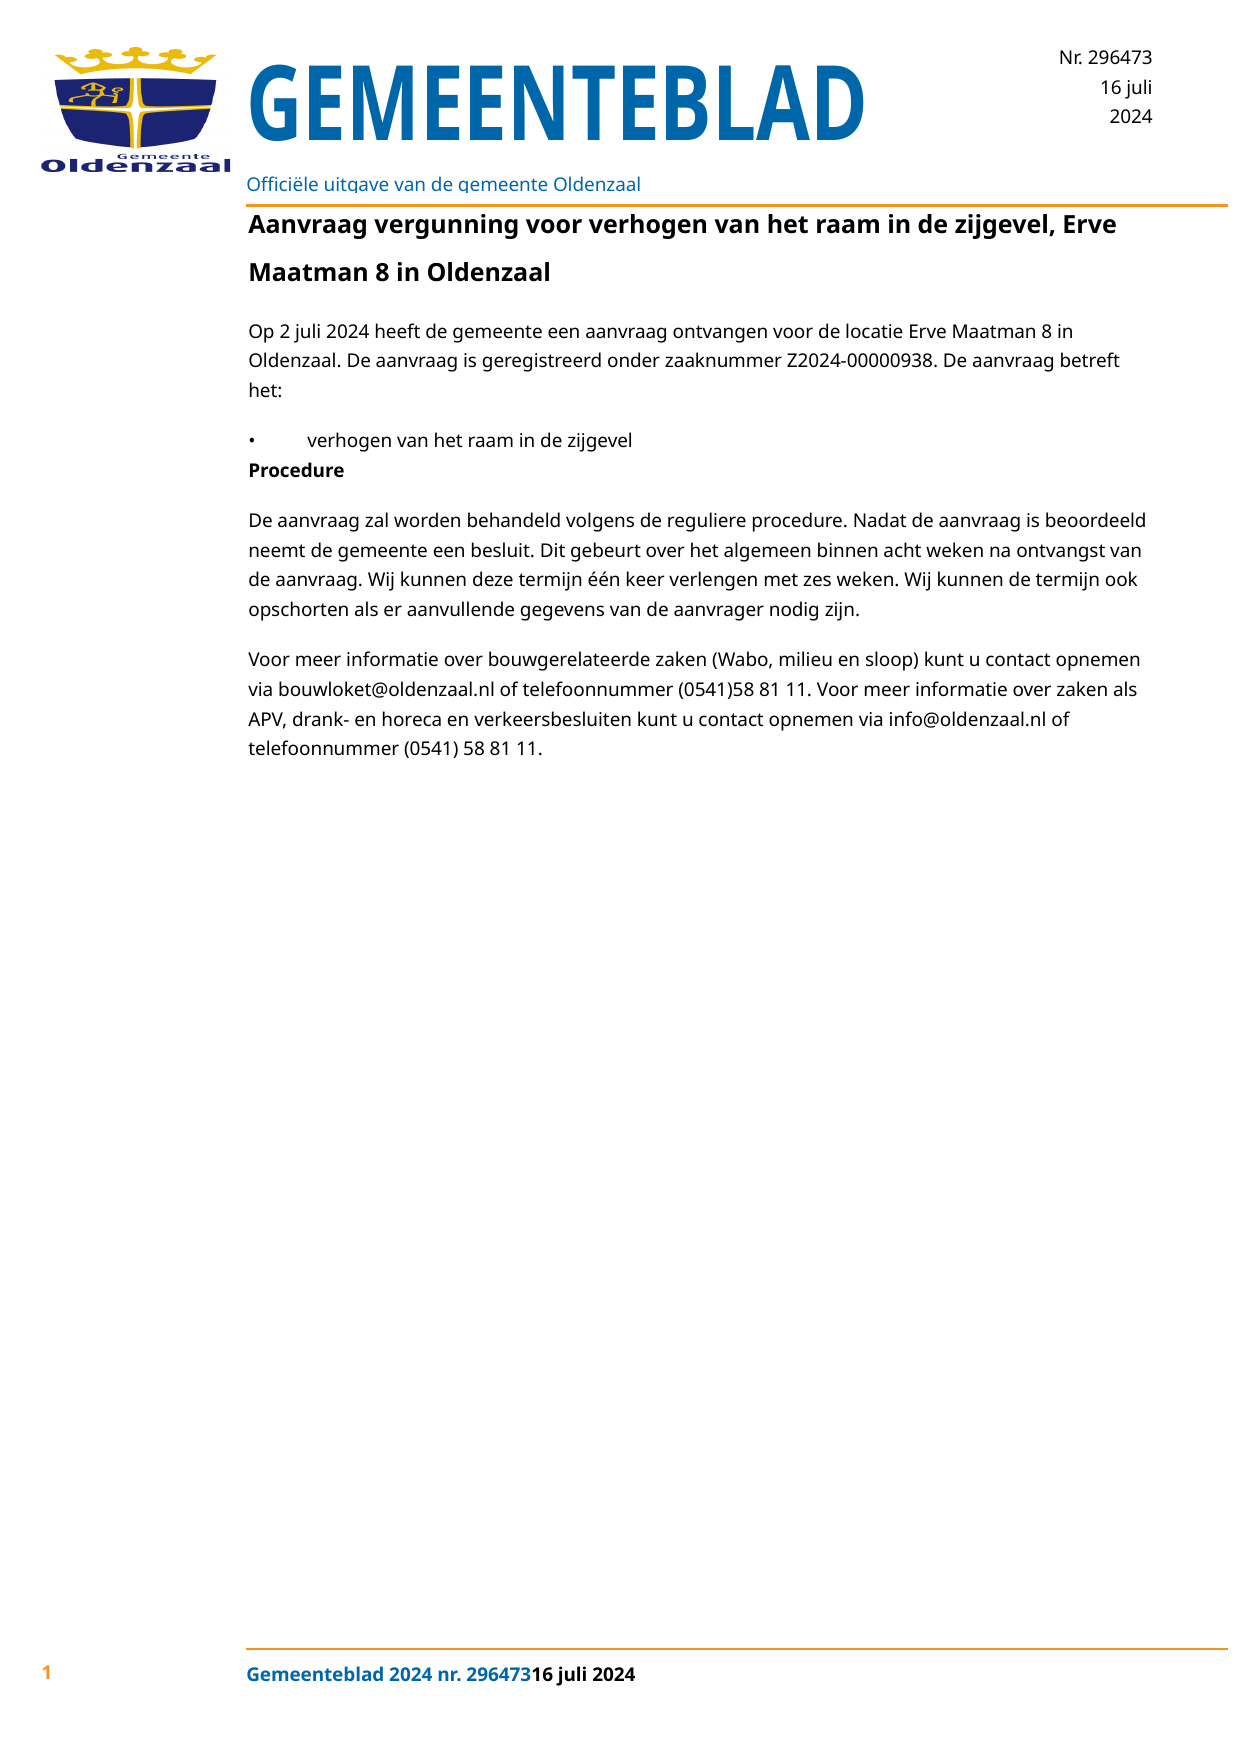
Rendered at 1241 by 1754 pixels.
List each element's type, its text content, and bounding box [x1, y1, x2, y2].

text Voor meer informatie over bouwgerelateerde zaken (Wabo, milieu en sloop) kunt u contact opnemen via bouwloket@oldenzaal.nl of telefoonnummer (0541)58 81 11. Voor meer informatie over zaken als APV, drank- en horeca en verkeersbesluiten kunt u contact opnemen via info@oldenzaal.nl of telefoonnummer (0541) 58 81 11. [248, 647, 1152, 761]
picture [41, 47, 231, 172]
text Aanvraag vergunning voor verhogen van het raam in de zijgevel, Erve Maatman 8 in Oldenzaal [248, 207, 1152, 288]
text Procedure [248, 457, 1152, 483]
text Op 2 juli 2024 heeft de gemeente een aanvraag ontvangen voor de locatie Erve Maatman 8 in Oldenzaal. De aanvraag is geregistreerd onder zaaknummer Z2024-00000938. De aanvraag betreft het: [248, 318, 1152, 403]
list verhogen van het raam in de zijgevel [248, 427, 1152, 453]
text De aanvraag zal worden behandeld volgens de reguliere procedure. Nadat de aanvraag is beoordeeld neemt de gemeente een besluit. Dit gebeurt over het algemeen binnen acht weken na ontvangst van de aanvraag. Wij kunnen deze termijn één keer verlengen met zes weken. Wij kunnen de termijn ook opschorten als er aanvullende gegevens van de aanvrager nodig zijn. [248, 507, 1152, 622]
